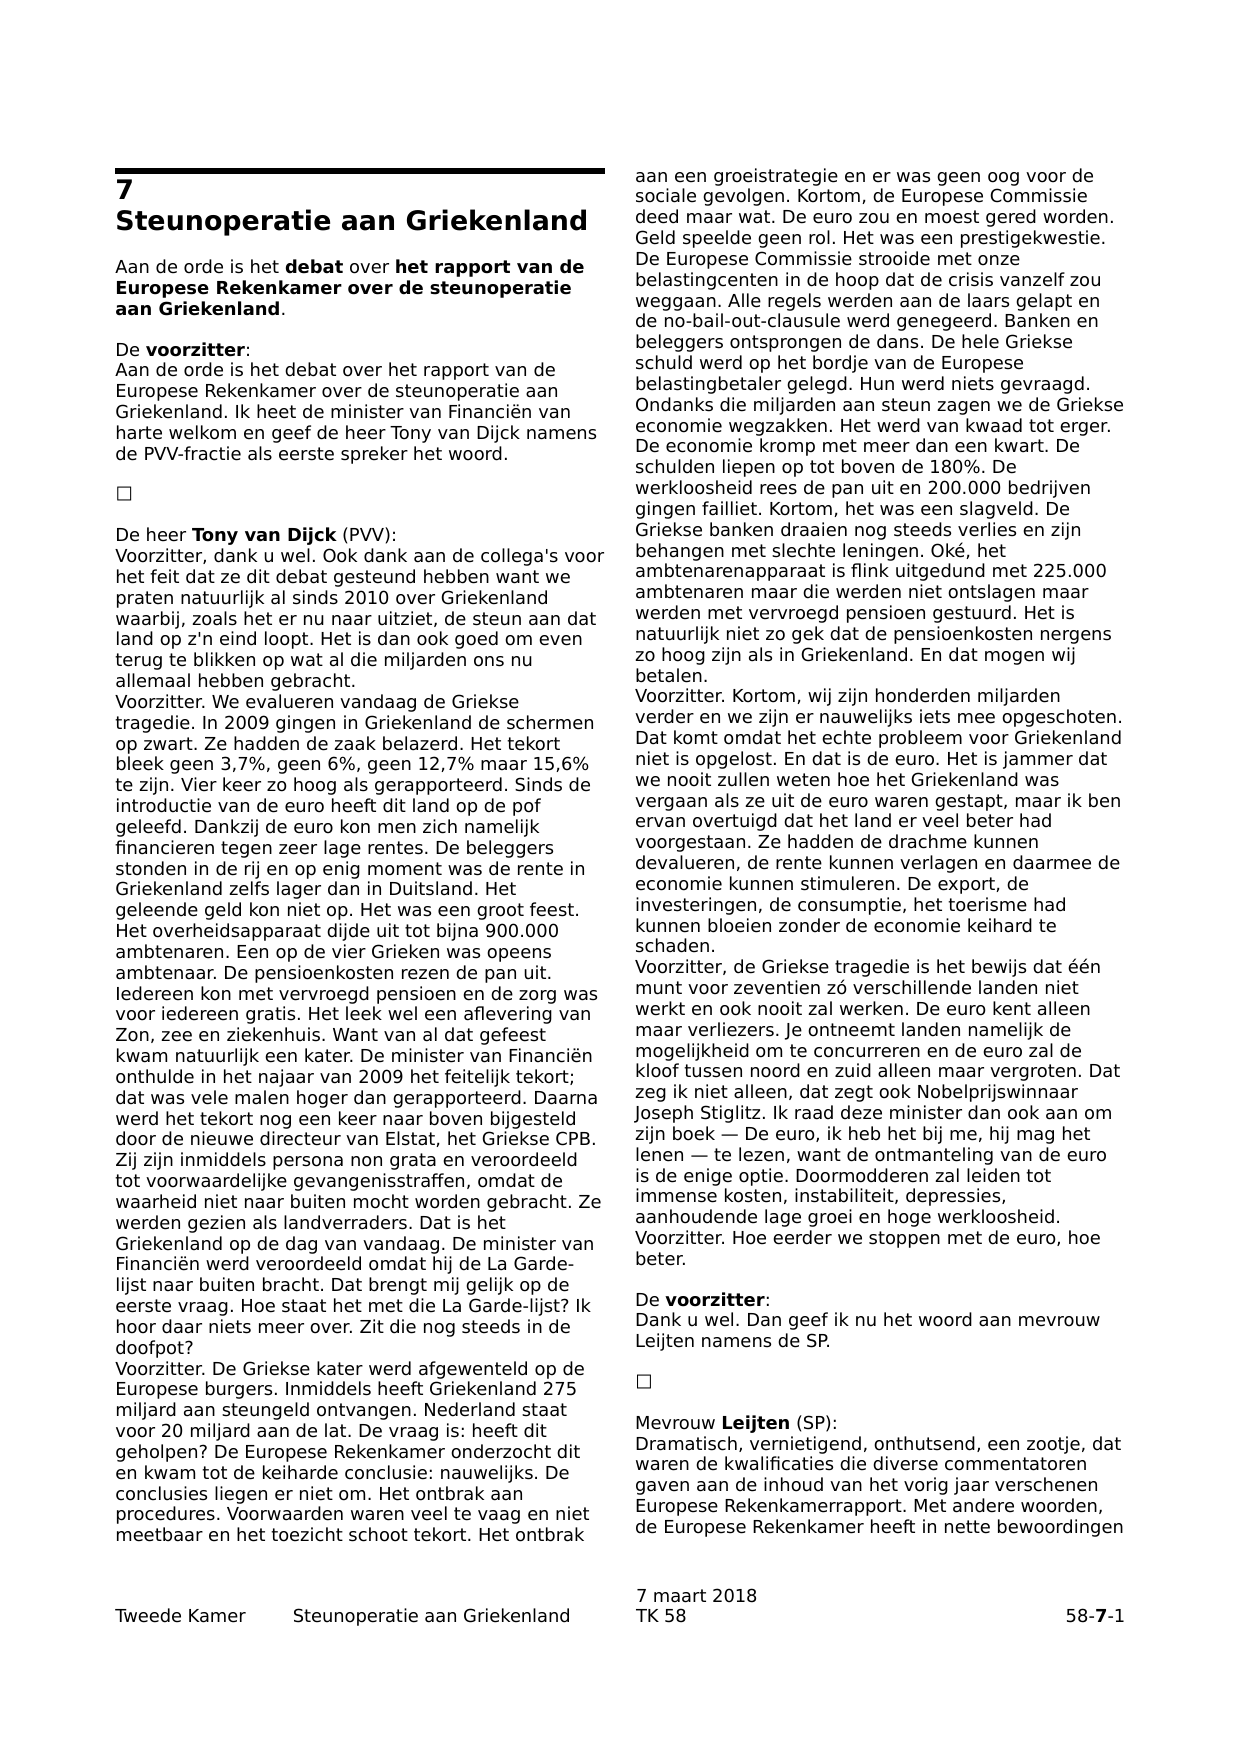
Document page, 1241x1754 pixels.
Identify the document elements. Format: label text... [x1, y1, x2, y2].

text Voorzitter. Hoe eerder we stoppen met de euro, hoe beter. [635, 1228, 1125, 1269]
text Voorzitter, dank u wel. Ook dank aan de collega's voor het feit dat ze dit debat gesteund hebben want we praten natuurlijk al sinds 2010 over Griekenland waarbij, zoals het er nu naar uitziet, de steun aan dat land op z'n eind loopt. Het is dan ook goed om even terug te blikken op wat al die miljarden ons nu allemaal hebben gebracht. [115, 546, 605, 692]
text Aan de orde is het debat over het rapport van de Europese Rekenkamer over de steunoperatie aan Griekenland. [115, 257, 605, 319]
text De voorzitter: [635, 1289, 1125, 1310]
text Mevrouw Leijten (SP): [635, 1413, 1125, 1433]
text aan een groeistrategie en er was geen oog voor de sociale gevolgen. Kortom, de Europese Commissie deed maar wat. De euro zou en moest gered worden. Geld speelde geen rol. Het was een prestigekwestie. De Europese Commissie strooide met onze belastingcenten in de hoop dat de crisis vanzelf zou weggaan. Alle regels werden aan de laars gelapt en de no-bail-out-clausule werd genegeerd. Banken en beleggers ontsprongen de dans. De hele Griekse schuld werd op het bordje van de Europese belastingbetaler gelegd. Hun werd niets gevraagd. Ondanks die miljarden aan steun zagen we de Griekse economie wegzakken. Het werd van kwaad tot erger. De economie kromp met meer dan een kwart. De schulden liepen op tot boven de 180%. De werkloosheid rees de pan uit en 200.000 bedrijven gingen failliet. Kortom, het was een slagveld. De Griekse banken draaien nog steeds verlies en zijn behangen met slechte leningen. Oké, het ambtenarenapparaat is flink uitgedund met 225.000 ambtenaren maar die werden niet ontslagen maar werden met vervroegd pensioen gestuurd. Het is natuurlijk niet zo gek dat de pensioenkosten nergens zo hoog zijn als in Griekenland. En dat mogen wij betalen. [635, 165, 1125, 686]
text Aan de orde is het debat over het rapport van de Europese Rekenkamer over de steunoperatie aan Griekenland. Ik heet de minister van Financiën van harte welkom en geef de heer Tony van Dijck namens de PVV-fractie als eerste spreker het woord. [115, 360, 605, 464]
text Voorzitter, de Griekse tragedie is het bewijs dat één munt voor zeventien zó verschillende landen niet werkt en ook nooit zal werken. De euro kent alleen maar verliezers. Je ontneemt landen namelijk de mogelijkheid om te concurreren en de euro zal de kloof tussen noord en zuid alleen maar vergroten. Dat zeg ik niet alleen, dat zegt ook Nobelprijswinnaar Joseph Stiglitz. Ik raad deze minister dan ook aan om zijn boek — De euro, ik heb het bij me, hij mag het lenen — te lezen, want de ontmanteling van de euro is de enige optie. Doormodderen zal leiden tot immense kosten, instabiliteit, depressies, aanhoudende lage groei en hoge werkloosheid. [635, 957, 1125, 1228]
title 7 Steunoperatie aan Griekenland [115, 174, 605, 237]
text Dank u wel. Dan geef ik nu het woord aan mevrouw Leijten namens de SP. [635, 1310, 1125, 1352]
text ⬜ [635, 1372, 1125, 1393]
text De voorzitter: [115, 339, 605, 360]
text De heer Tony van Dijck (PVV): [115, 525, 605, 546]
text Dramatisch, vernietigend, onthutsend, een zootje, dat waren de kwalificaties die diverse commentatoren gaven aan de inhoud van het vorig jaar verschenen Europese Rekenkamerrapport. Met andere woorden, de Europese Rekenkamer heeft in nette bewoordingen [635, 1433, 1125, 1537]
text Voorzitter. We evalueren vandaag de Griekse tragedie. In 2009 gingen in Griekenland de schermen op zwart. Ze hadden de zaak belazerd. Het tekort bleek geen 3,7%, geen 6%, geen 12,7% maar 15,6% te zijn. Vier keer zo hoog als gerapporteerd. Sinds de introductie van de euro heeft dit land op de pof geleefd. Dankzij de euro kon men zich namelijk financieren tegen zeer lage rentes. De beleggers stonden in de rij en op enig moment was de rente in Griekenland zelfs lager dan in Duitsland. Het geleende geld kon niet op. Het was een groot feest. Het overheidsapparaat dijde uit tot bijna 900.000 ambtenaren. Een op de vier Grieken was opeens ambtenaar. De pensioenkosten rezen de pan uit. Iedereen kon met vervroegd pensioen en de zorg was voor iedereen gratis. Het leek wel een aflevering van Zon, zee en ziekenhuis. Want van al dat gefeest kwam natuurlijk een kater. De minister van Financiën onthulde in het najaar van 2009 het feitelijk tekort; dat was vele malen hoger dan gerapporteerd. Daarna werd het tekort nog een keer naar boven bijgesteld door de nieuwe directeur van Elstat, het Griekse CPB. Zij zijn inmiddels persona non grata en veroordeeld tot voorwaardelijke gevangenisstraffen, omdat de waarheid niet naar buiten mocht worden gebracht. Ze werden gezien als landverraders. Dat is het Griekenland op de dag van vandaag. De minister van Financiën werd veroordeeld omdat hij de La Garde-lijst naar buiten bracht. Dat brengt mij gelijk op de eerste vraag. Hoe staat het met die La Garde-lijst? Ik hoor daar niets meer over. Zit die nog steeds in de doofpot? [115, 692, 605, 1358]
text Voorzitter. De Griekse kater werd afgewenteld op de Europese burgers. Inmiddels heeft Griekenland 275 miljard aan steungeld ontvangen. Nederland staat voor 20 miljard aan de lat. De vraag is: heeft dit geholpen? De Europese Rekenkamer onderzocht dit en kwam tot de keiharde conclusie: nauwelijks. De conclusies liegen er niet om. Het ontbrak aan procedures. Voorwaarden waren veel te vaag en niet meetbaar en het toezicht schoot tekort. Het ontbrak [115, 1358, 605, 1546]
text Voorzitter. Kortom, wij zijn honderden miljarden verder en we zijn er nauwelijks iets mee opgeschoten. Dat komt omdat het echte probleem voor Griekenland niet is opgelost. En dat is de euro. Het is jammer dat we nooit zullen weten hoe het Griekenland was vergaan als ze uit de euro waren gestapt, maar ik ben ervan overtuigd dat het land er veel beter had voorgestaan. Ze hadden de drachme kunnen devalueren, de rente kunnen verlagen en daarmee de economie kunnen stimuleren. De export, de investeringen, de consumptie, het toerisme had kunnen bloeien zonder de economie keihard te schaden. [635, 686, 1125, 957]
text ⬜ [115, 484, 605, 505]
